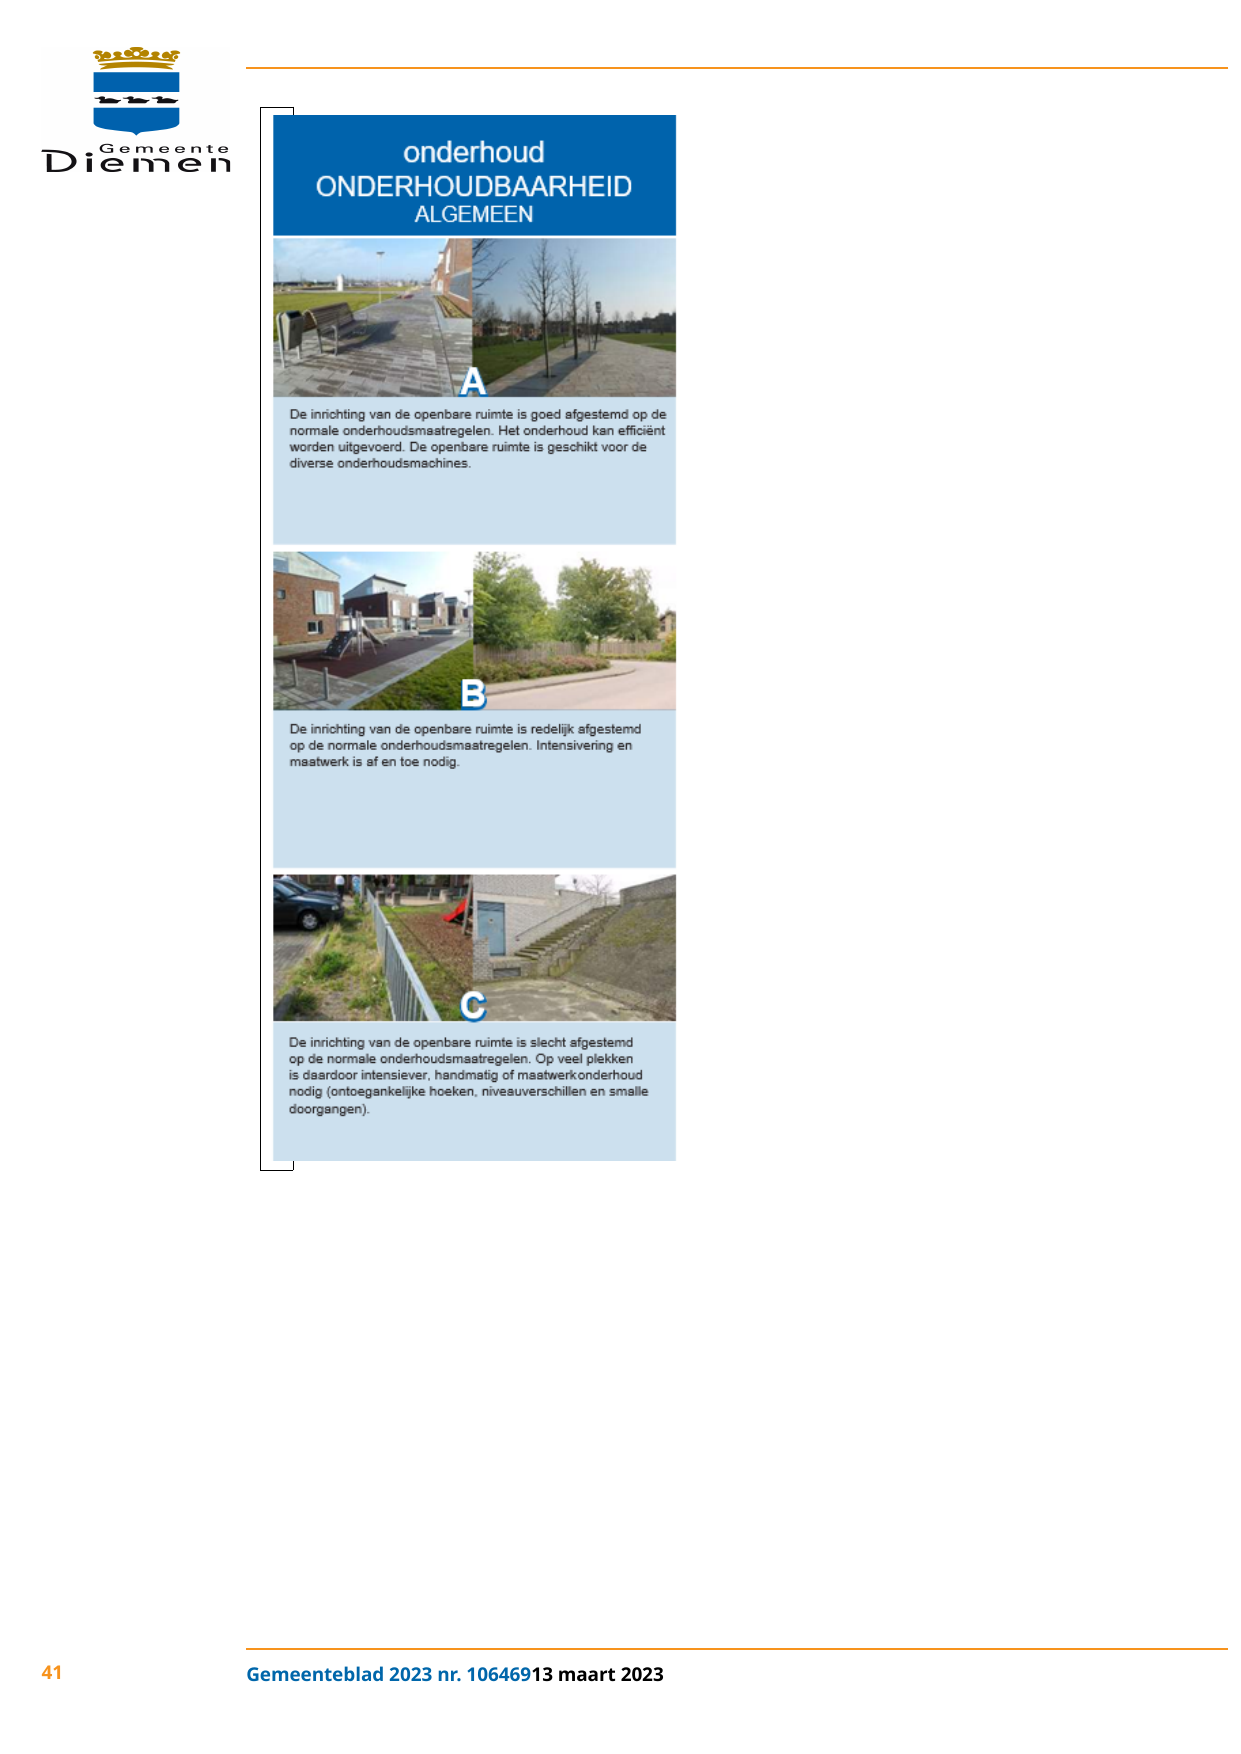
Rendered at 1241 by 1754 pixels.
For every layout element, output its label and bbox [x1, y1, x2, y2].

picture [41, 47, 231, 172]
picture [268, 115, 683, 1161]
